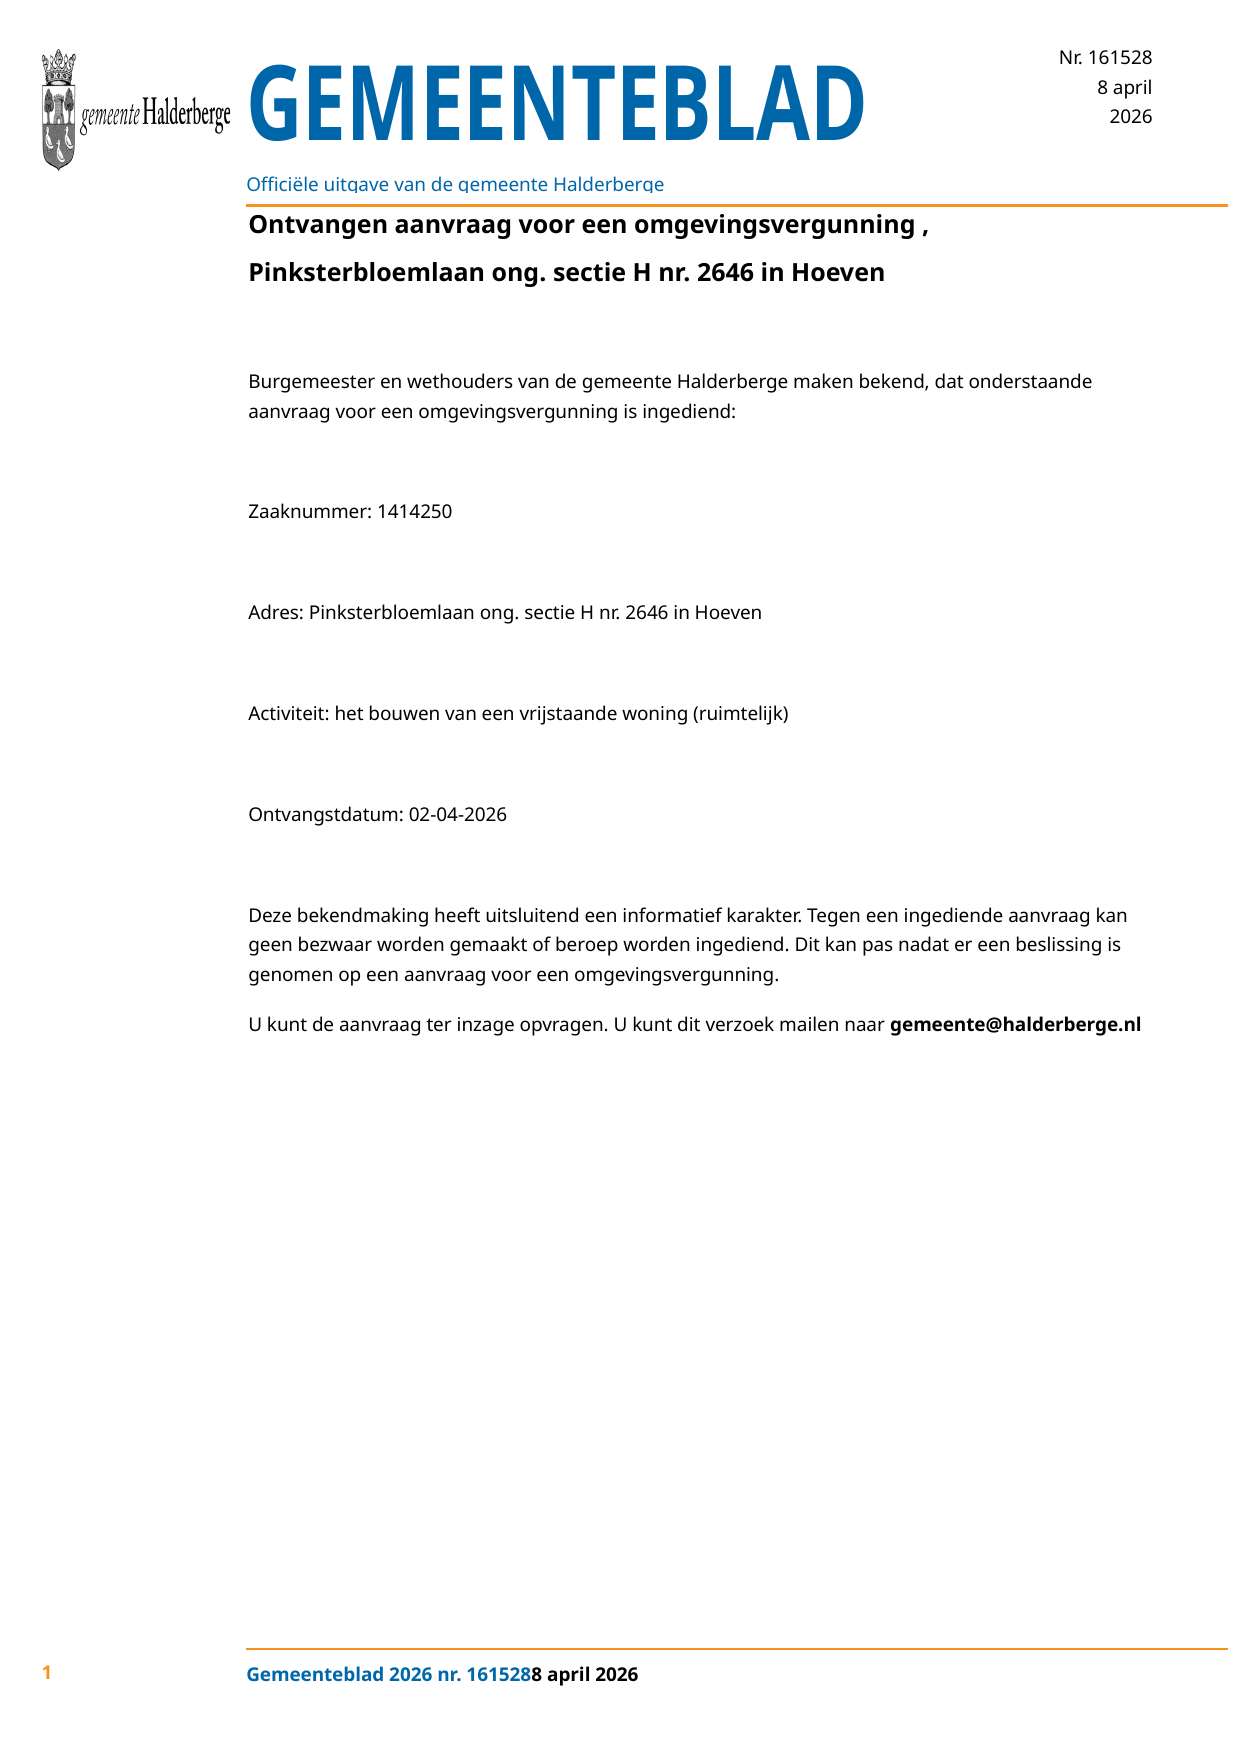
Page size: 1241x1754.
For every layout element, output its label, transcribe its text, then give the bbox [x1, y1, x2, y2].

text Adres: Pinksterbloemlaan ong. sectie H nr. 2646 in Hoeven [248, 599, 1152, 625]
picture [41, 47, 231, 172]
text Burgemeester en wethouders van de gemeente Halderberge maken bekend, dat onderstaande aanvraag voor een omgevingsvergunning is ingediend: [248, 368, 1152, 424]
text Activiteit: het bouwen van een vrijstaande woning (ruimtelijk) [248, 700, 1152, 726]
text Zaaknummer: 1414250 [248, 499, 1152, 524]
text Ontvangstdatum: 02-04-2026 [248, 801, 1152, 827]
text U kunt de aanvraag ter inzage opvragen. U kunt dit verzoek mailen naar gemeente@halderberge.nl [248, 1012, 1152, 1037]
text Ontvangen aanvraag voor een omgevingsvergunning , Pinksterbloemlaan ong. sectie H nr. 2646 in Hoeven [248, 207, 1152, 288]
text Deze bekendmaking heeft uitsluitend een informatief karakter. Tegen een ingediende aanvraag kan geen bezwaar worden gemaakt of beroep worden ingediend. Dit kan pas nadat er een beslissing is genomen op een aanvraag voor een omgevingsvergunning. [248, 902, 1152, 987]
